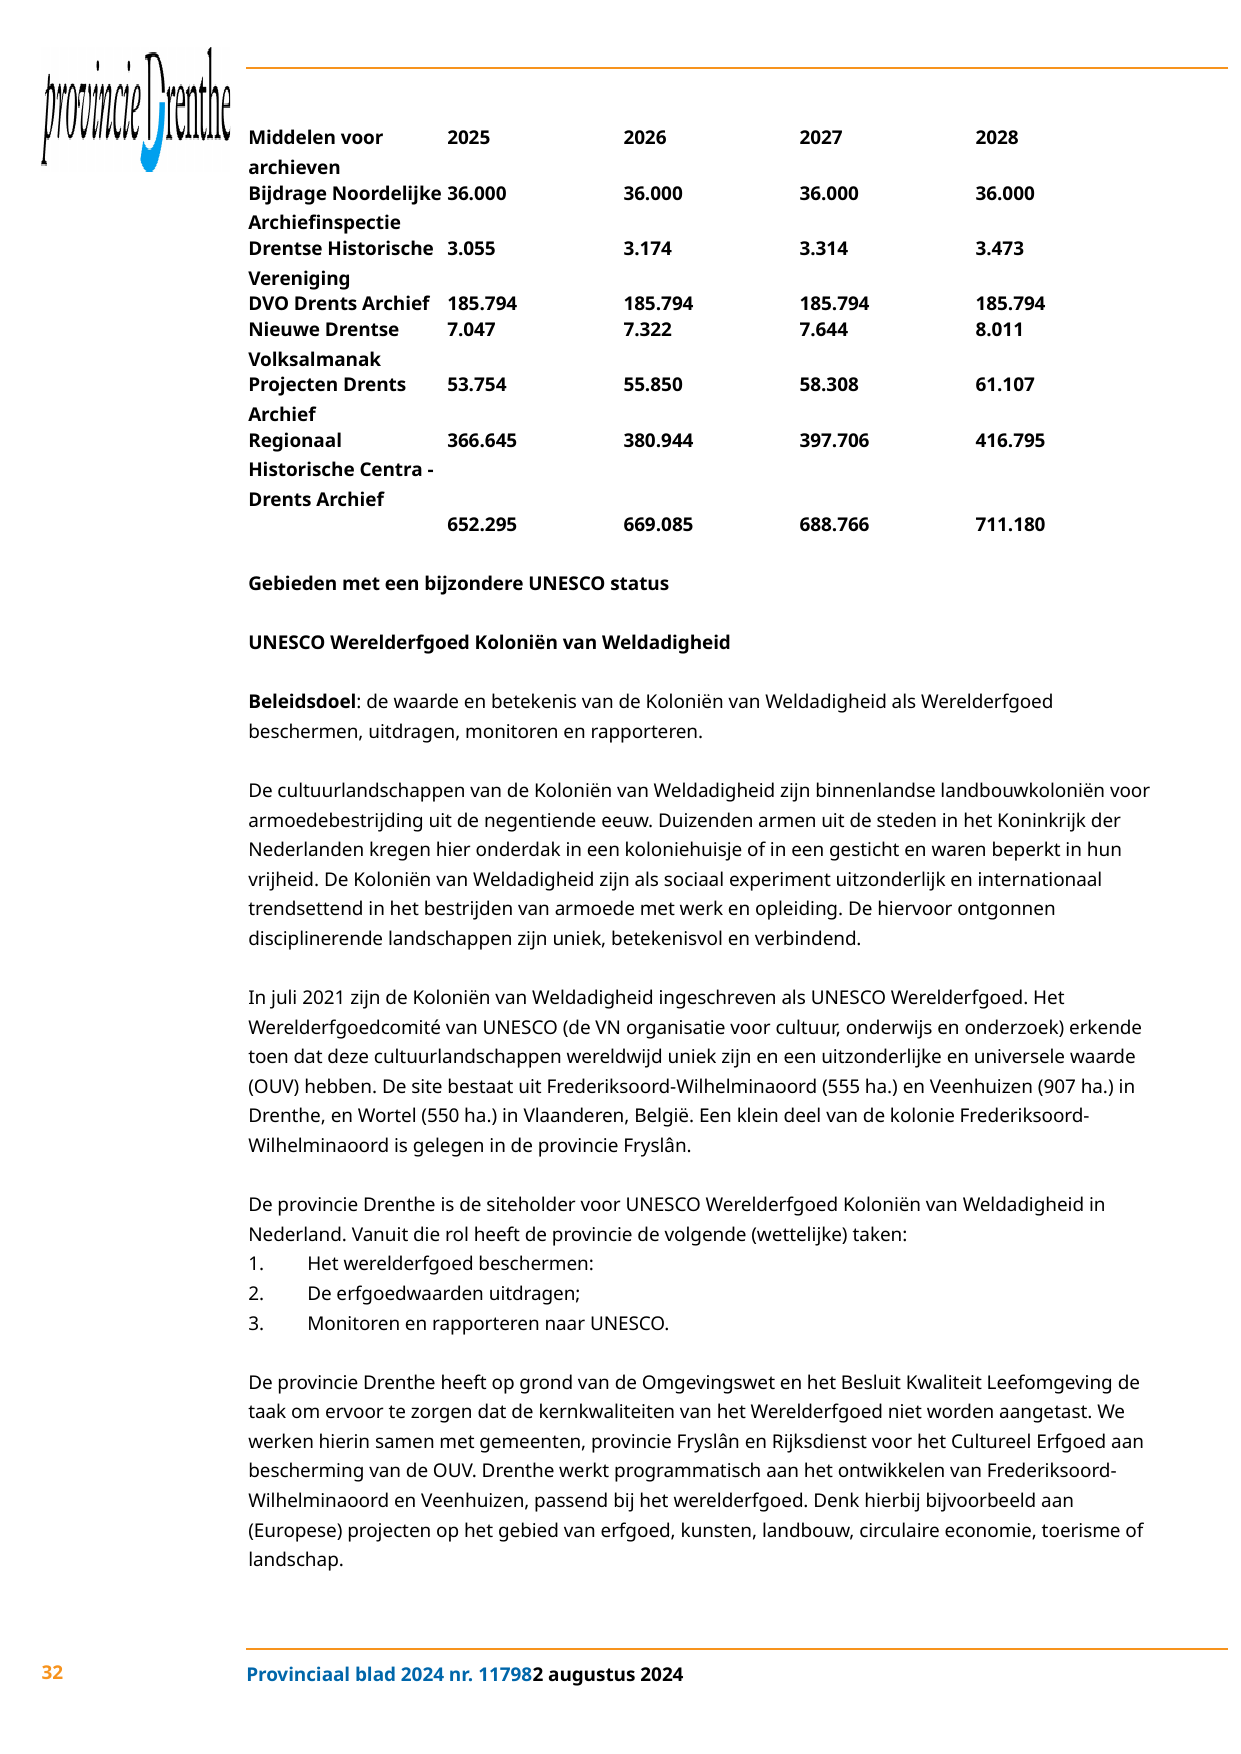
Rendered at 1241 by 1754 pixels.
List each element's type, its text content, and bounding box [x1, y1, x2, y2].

table_cell Projecten Drents Archief [248, 371, 447, 427]
table_cell 55.850 [623, 371, 799, 427]
table_cell 8.011 [975, 316, 1152, 371]
table_cell 416.795 [975, 427, 1152, 512]
table_cell Regionaal Historische Centra - Drents Archief [248, 427, 447, 512]
table_header 2025 [447, 125, 623, 180]
text UNESCO Werelderfgoed Koloniën van Weldadigheid [248, 629, 1152, 655]
table_cell 185.794 [623, 290, 799, 316]
table_cell 185.794 [799, 290, 975, 316]
table_cell 185.794 [447, 290, 623, 316]
table_cell 36.000 [447, 180, 623, 235]
text De cultuurlandschappen van de Koloniën van Weldadigheid zijn binnenlandse landbouwkoloniën voor armoedebestrijding uit de negentiende eeuw. Duizenden armen uit de steden in het Koninkrijk der Nederlanden kregen hier onderdak in een koloniehuisje of in een gesticht en waren beperkt in hun vrijheid. De Koloniën van Weldadigheid zijn als sociaal experiment uitzonderlijk en internationaal trendsettend in het bestrijden van armoede met werk en opleiding. De hiervoor ontgonnen disciplinerende landschappen zijn uniek, betekenisvol en verbindend. [248, 777, 1152, 951]
table_cell 58.308 [799, 371, 975, 427]
table_header Middelen voor archieven [248, 125, 447, 180]
picture [41, 47, 231, 172]
list Monitoren en rapporteren naar UNESCO. [248, 1310, 1152, 1336]
table_cell 7.322 [623, 316, 799, 371]
table_cell 36.000 [975, 180, 1152, 235]
text De provincie Drenthe heeft op grond van de Omgevingswet en het Besluit Kwaliteit Leefomgeving de taak om ervoor te zorgen dat de kernkwaliteiten van het Werelderfgoed niet worden aangetast. We werken hierin samen met gemeenten, provincie Fryslân en Rijksdienst voor het Cultureel Erfgoed aan bescherming van de OUV. Drenthe werkt programmatisch aan het ontwikkelen van Frederiksoord-Wilhelminaoord en Veenhuizen, passend bij het werelderfgoed. Denk hierbij bijvoorbeeld aan (Europese) projecten op het gebied van erfgoed, kunsten, landbouw, circulaire economie, toerisme of landschap. [248, 1369, 1152, 1572]
table_cell 380.944 [623, 427, 799, 512]
table_header 2027 [799, 125, 975, 180]
text Beleidsdoel: de waarde en betekenis van de Koloniën van Weldadigheid als Werelderfgoed beschermen, uitdragen, monitoren en rapporteren. [248, 688, 1152, 744]
table_cell 397.706 [799, 427, 975, 512]
table_cell 36.000 [623, 180, 799, 235]
table_cell 7.047 [447, 316, 623, 371]
list Het werelderfgoed beschermen: [248, 1251, 1152, 1276]
table_header 2028 [975, 125, 1152, 180]
table_cell 366.645 [447, 427, 623, 512]
table_cell 3.314 [799, 235, 975, 290]
table_cell 3.055 [447, 235, 623, 290]
table_cell 711.180 [975, 512, 1152, 537]
table_cell 185.794 [975, 290, 1152, 316]
table_cell Nieuwe Drentse Volksalmanak [248, 316, 447, 371]
table_cell 688.766 [799, 512, 975, 537]
table_cell Drentse Historische Vereniging [248, 235, 447, 290]
table_cell DVO Drents Archief [248, 290, 447, 316]
table_cell 61.107 [975, 371, 1152, 427]
table_cell 652.295 [447, 512, 623, 537]
table_cell [248, 512, 447, 537]
table_cell Bijdrage Noordelijke Archiefinspectie [248, 180, 447, 235]
table_cell 669.085 [623, 512, 799, 537]
list De erfgoedwaarden uitdragen; [248, 1280, 1152, 1306]
table_cell 36.000 [799, 180, 975, 235]
table_header 2026 [623, 125, 799, 180]
text Gebieden met een bijzondere UNESCO status [248, 570, 1152, 596]
table_cell 3.174 [623, 235, 799, 290]
table_cell 53.754 [447, 371, 623, 427]
table_cell 7.644 [799, 316, 975, 371]
text In juli 2021 zijn de Koloniën van Weldadigheid ingeschreven als UNESCO Werelderfgoed. Het Werelderfgoedcomité van UNESCO (de VN organisatie voor cultuur, onderwijs en onderzoek) erkende toen dat deze cultuurlandschappen wereldwijd uniek zijn en een uitzonderlijke en universele waarde (OUV) hebben. De site bestaat uit Frederiksoord-Wilhelminaoord (555 ha.) en Veenhuizen (907 ha.) in Drenthe, en Wortel (550 ha.) in Vlaanderen, België. Een klein deel van de kolonie Frederiksoord-Wilhelminaoord is gelegen in de provincie Fryslân. [248, 984, 1152, 1158]
text De provincie Drenthe is de siteholder voor UNESCO Werelderfgoed Koloniën van Weldadigheid in Nederland. Vanuit die rol heeft de provincie de volgende (wettelijke) taken: [248, 1191, 1152, 1247]
table_cell 3.473 [975, 235, 1152, 290]
